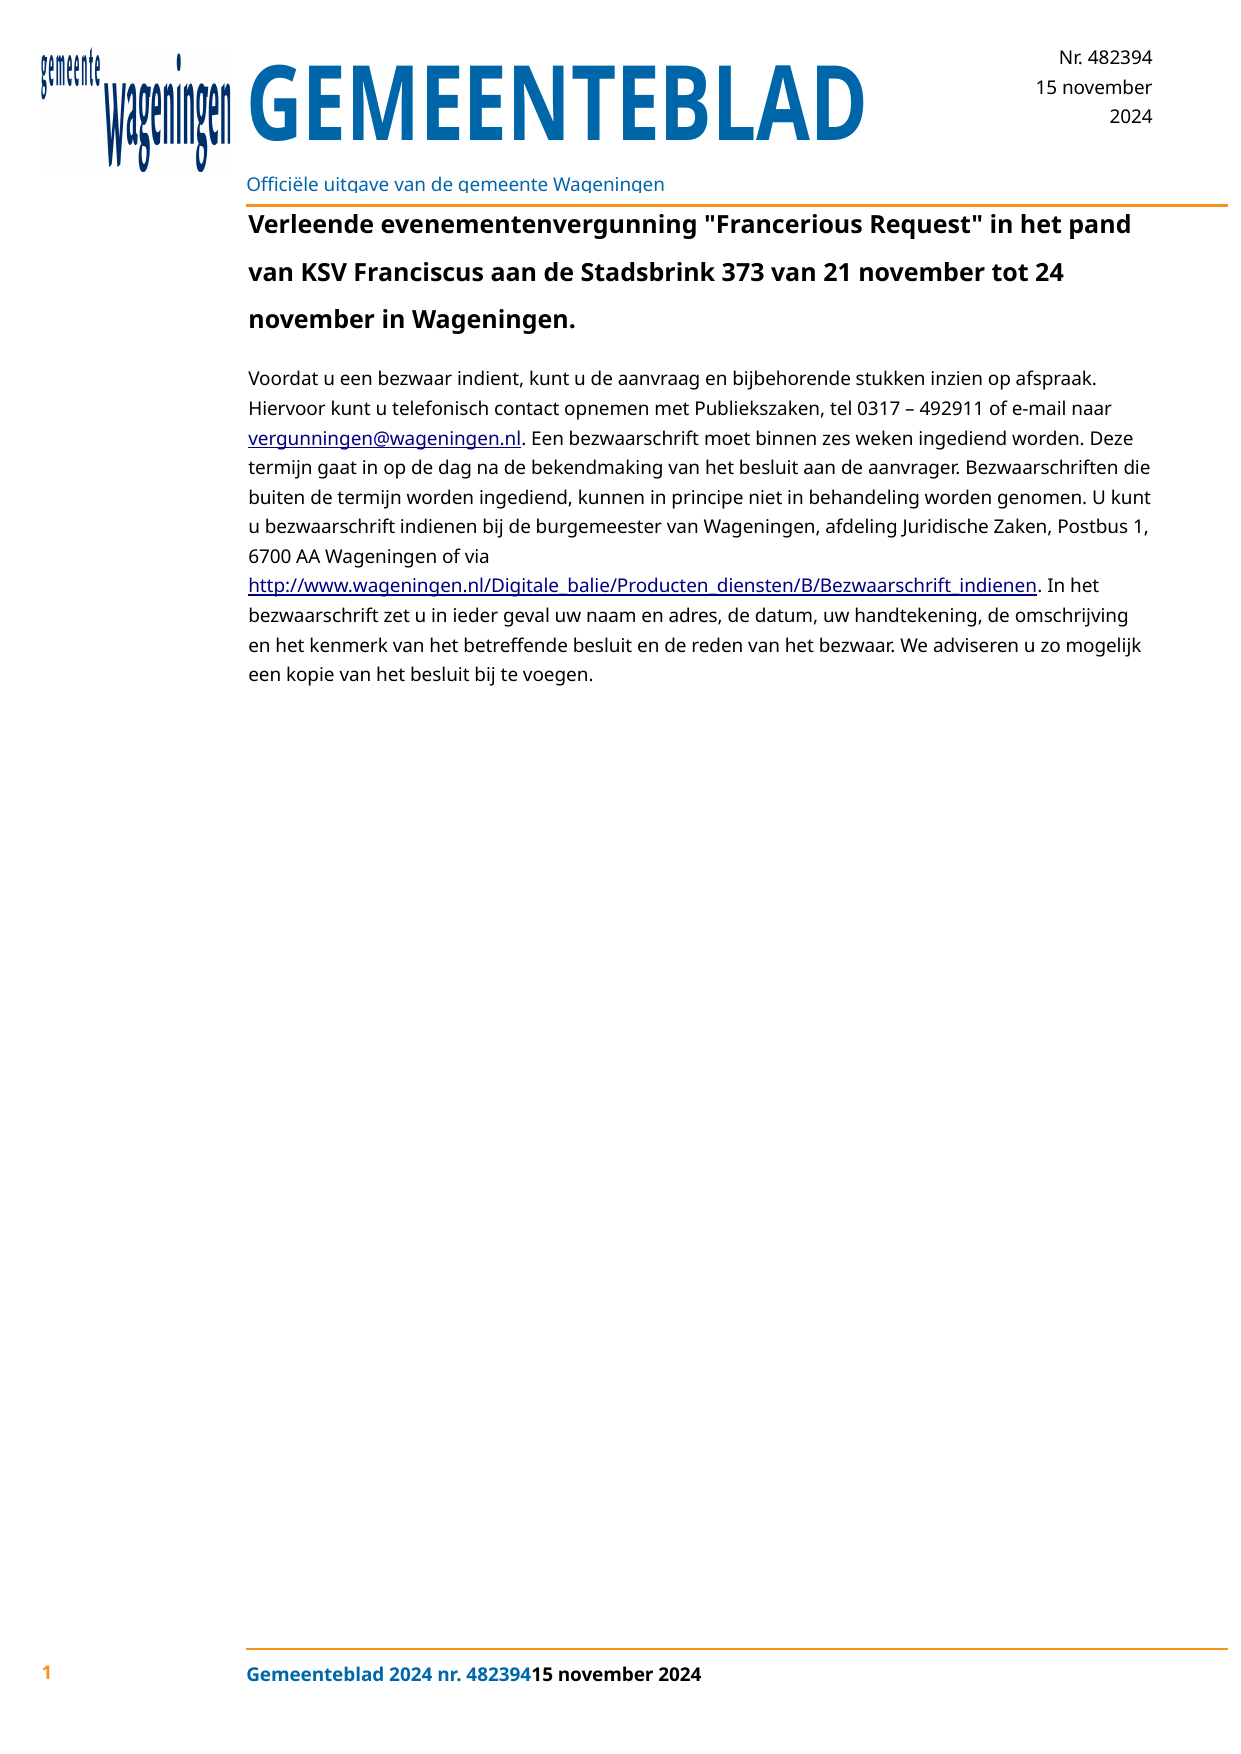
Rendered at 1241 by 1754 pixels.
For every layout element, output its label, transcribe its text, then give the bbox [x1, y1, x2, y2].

text Verleende evenementenvergunning "Francerious Request" in het pand van KSV Franciscus aan de Stadsbrink 373 van 21 november tot 24 november in Wageningen. [248, 207, 1152, 336]
picture [41, 47, 231, 172]
text Voordat u een bezwaar indient, kunt u de aanvraag en bijbehorende stukken inzien op afspraak. Hiervoor kunt u telefonisch contact opnemen met Publiekszaken, tel 0317 – 492911 of e-mail naar vergunningen@wageningen.nl. Een bezwaarschrift moet binnen zes weken ingediend worden. Deze termijn gaat in op de dag na de bekendmaking van het besluit aan de aanvrager. Bezwaarschriften die buiten de termijn worden ingediend, kunnen in principe niet in behandeling worden genomen. U kunt u bezwaarschrift indienen bij de burgemeester van Wageningen, afdeling Juridische Zaken, Postbus 1, 6700 AA Wageningen of via http://www.wageningen.nl/Digitale_balie/Producten_diensten/B/Bezwaarschrift_indienen. In het bezwaarschrift zet u in ieder geval uw naam en adres, de datum, uw handtekening, de omschrijving en het kenmerk van het betreffende besluit en de reden van het bezwaar. We adviseren u zo mogelijk een kopie van het besluit bij te voegen. [248, 366, 1152, 687]
